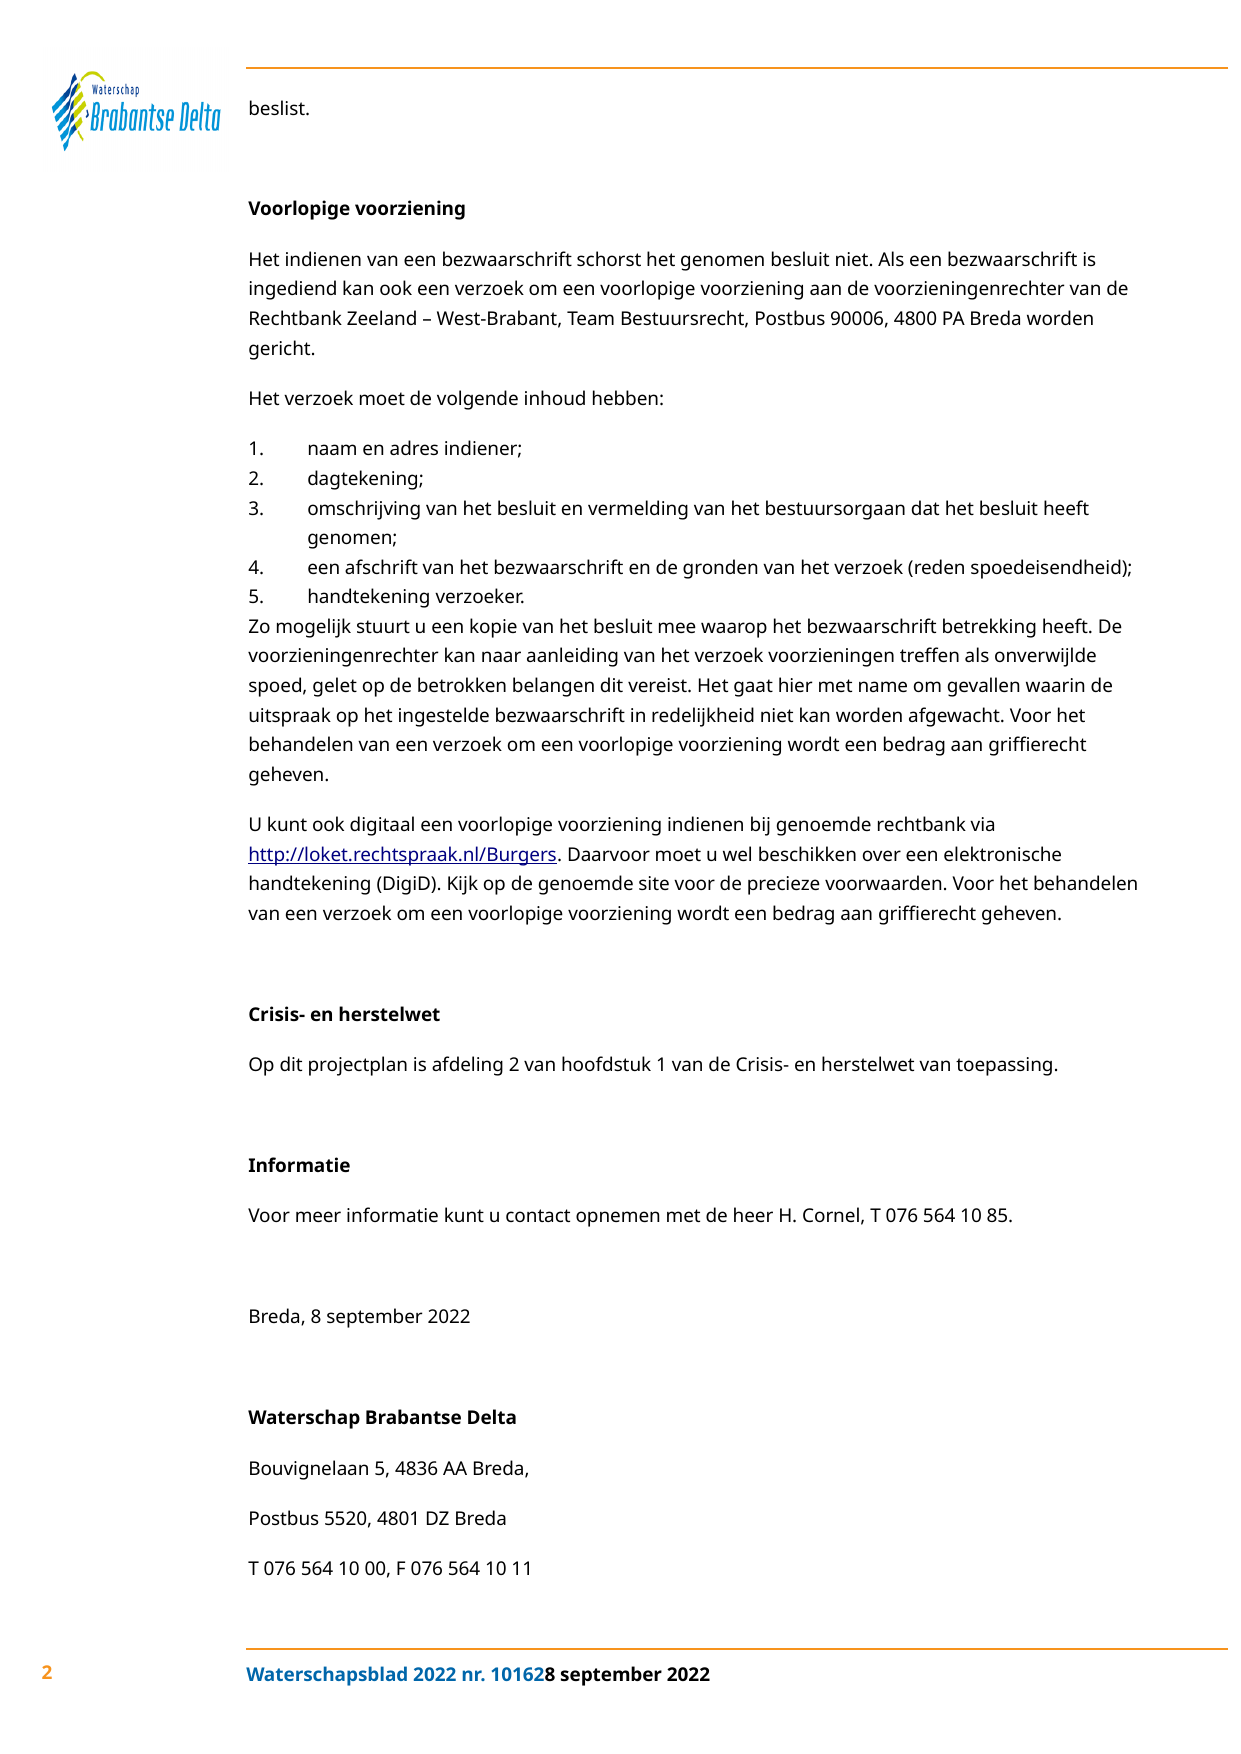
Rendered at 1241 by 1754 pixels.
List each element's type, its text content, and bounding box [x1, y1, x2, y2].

text T 076 564 10 00, F 076 564 10 11 [248, 1556, 1152, 1581]
text Het verzoek moet de volgende inhoud hebben: [248, 385, 1152, 411]
list handtekening verzoeker. [248, 583, 1152, 609]
text beslist. [248, 95, 1152, 121]
text Bouvignelaan 5, 4836 AA Breda, [248, 1455, 1152, 1481]
text Op dit projectplan is afdeling 2 van hoofdstuk 1 van de Crisis- en herstelwet van toepassing. [248, 1051, 1152, 1077]
list omschrijving van het besluit en vermelding van het bestuursorgaan dat het besluit heeft genomen; [248, 495, 1152, 550]
text U kunt ook digitaal een voorlopige voorziening indienen bij genoemde rechtbank via http://loket.rechtspraak.nl/Burgers. Daarvoor moet u wel beschikken over een elektronische handtekening (DigiD). Kijk op de genoemde site voor de precieze voorwaarden. Voor het behandelen van een verzoek om een voorlopige voorziening wordt een bedrag aan griffierecht geheven. [248, 811, 1152, 926]
list dagtekening; [248, 465, 1152, 491]
list een afschrift van het bezwaarschrift en de gronden van het verzoek (reden spoedeisendheid); [248, 554, 1152, 580]
text Voorlopige voorziening [248, 196, 1152, 221]
text Voor meer informatie kunt u contact opnemen met de heer H. Cornel, T 076 564 10 85. [248, 1203, 1152, 1228]
text Waterschap Brabantse Delta [248, 1404, 1152, 1430]
text Postbus 5520, 4801 DZ Breda [248, 1505, 1152, 1531]
text Zo mogelijk stuurt u een kopie van het besluit mee waarop het bezwaarschrift betrekking heeft. De voorzieningenrechter kan naar aanleiding van het verzoek voorzieningen treffen als onverwijlde spoed, gelet op de betrokken belangen dit vereist. Het gaat hier met name om gevallen waarin de uitspraak op het ingestelde bezwaarschrift in redelijkheid niet kan worden afgewacht. Voor het behandelen van een verzoek om een voorlopige voorziening wordt een bedrag aan griffierecht geheven. [248, 613, 1152, 787]
text Het indienen van een bezwaarschrift schorst het genomen besluit niet. Als een bezwaarschrift is ingediend kan ook een verzoek om een voorlopige voorziening aan de voorzieningenrechter van de Rechtbank Zeeland – West-Brabant, Team Bestuursrecht, Postbus 90006, 4800 PA Breda worden gericht. [248, 246, 1152, 361]
text Crisis- en herstelwet [248, 1001, 1152, 1027]
picture [41, 47, 231, 172]
list naam en adres indiener; [248, 436, 1152, 461]
text Informatie [248, 1152, 1152, 1178]
text Breda, 8 september 2022 [248, 1303, 1152, 1329]
